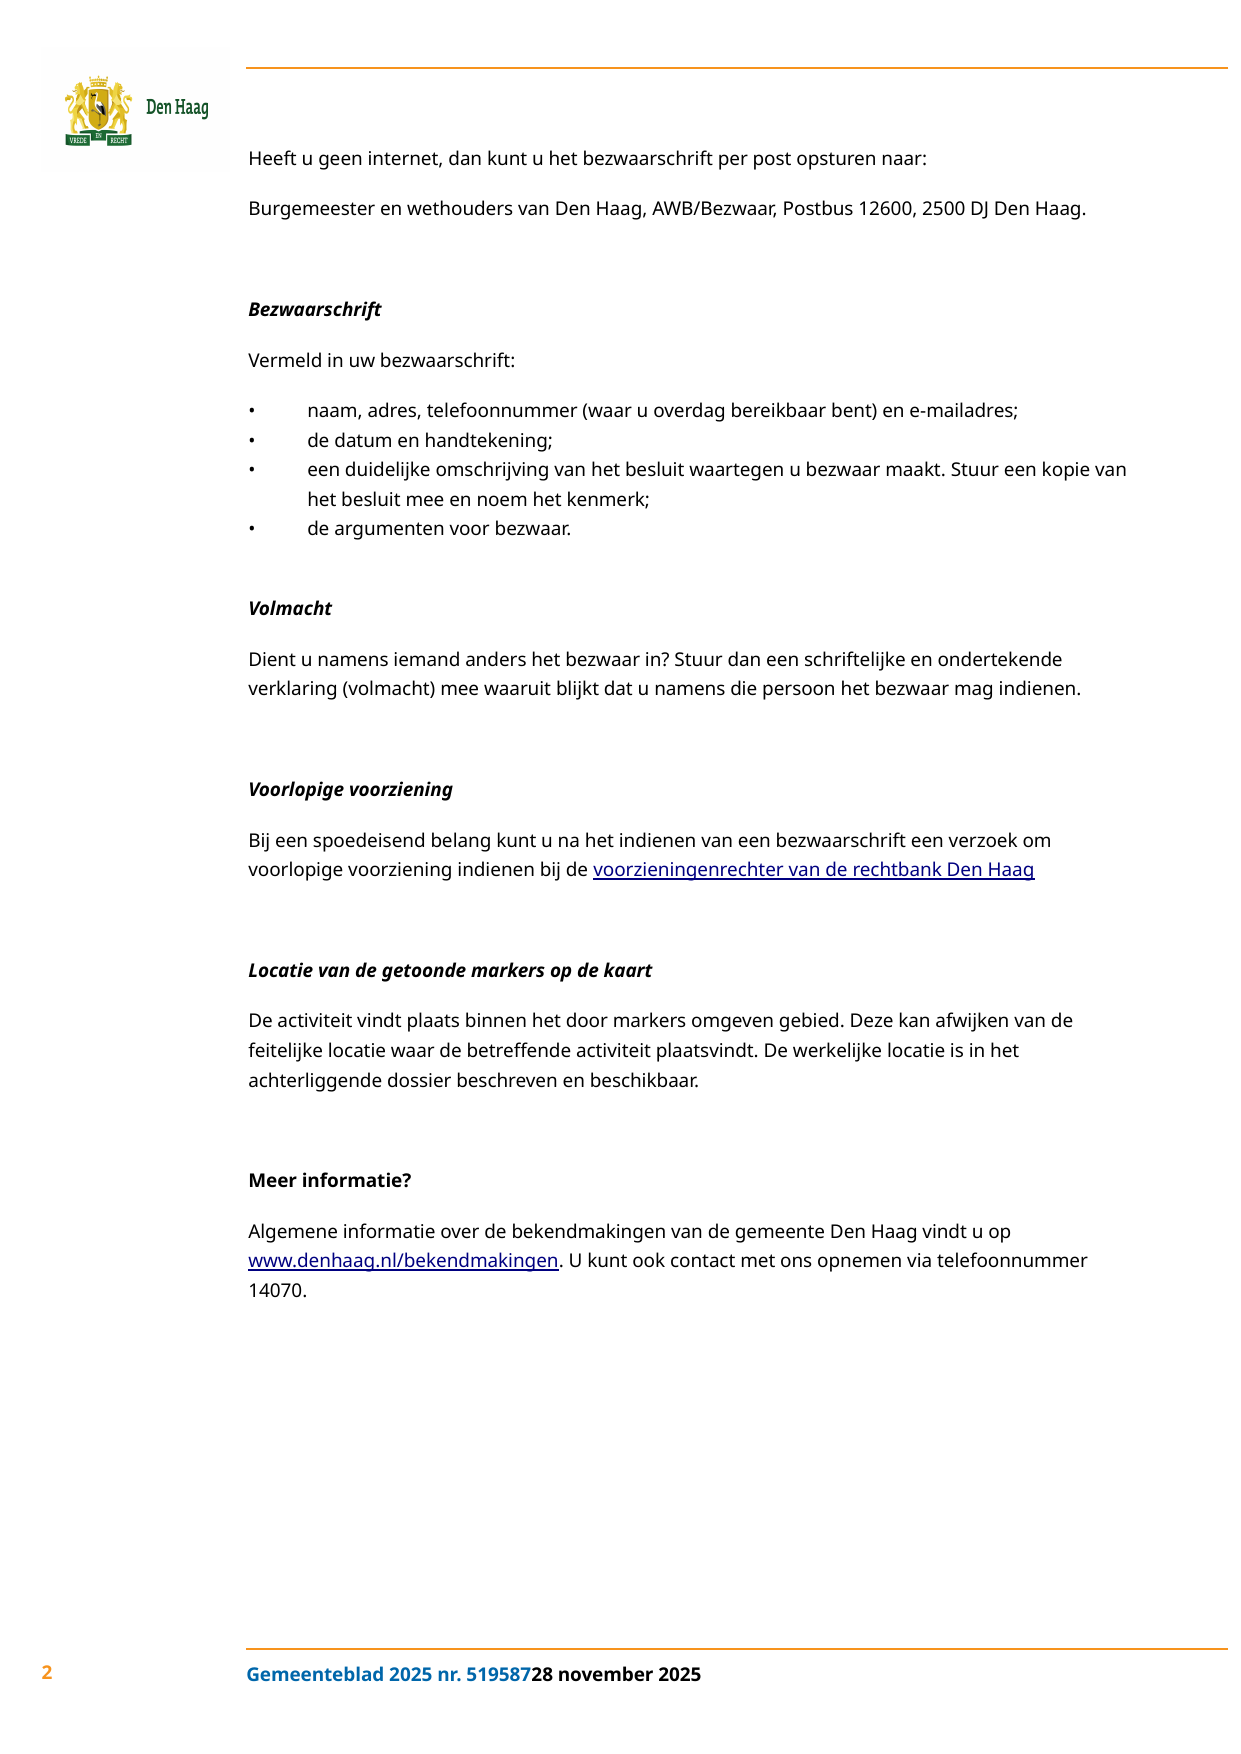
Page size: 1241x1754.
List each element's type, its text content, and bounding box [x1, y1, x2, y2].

list een duidelijke omschrijving van het besluit waartegen u bezwaar maakt. Stuur een kopie van het besluit mee en noem het kenmerk; [248, 456, 1152, 512]
list de argumenten voor bezwaar. [248, 516, 1152, 541]
picture [41, 47, 231, 172]
text Algemene informatie over de bekendmakingen van de gemeente Den Haag vindt u op www.denhaag.nl/bekendmakingen. U kunt ook contact met ons opnemen via telefoonnummer 14070. [248, 1218, 1152, 1303]
text Voorlopige voorziening [248, 776, 1152, 802]
text Meer informatie? [248, 1168, 1152, 1193]
text Vermeld in uw bezwaarschrift: [248, 347, 1152, 373]
text Heeft u geen internet, dan kunt u het bezwaarschrift per post opsturen naar: [248, 145, 1152, 171]
text Bij een spoedeisend belang kunt u na het indienen van een bezwaarschrift een verzoek om voorlopige voorziening indienen bij de voorzieningenrechter van de rechtbank Den Haag [248, 827, 1152, 882]
text De activiteit vindt plaats binnen het door markers omgeven gebied. Deze kan afwijken van de feitelijke locatie waar de betreffende activiteit plaatsvindt. De werkelijke locatie is in het achterliggende dossier beschreven en beschikbaar. [248, 1008, 1152, 1093]
text Locatie van de getoonde markers op de kaart [248, 957, 1152, 983]
text Volmacht [248, 596, 1152, 621]
text Dient u namens iemand anders het bezwaar in? Stuur dan een schriftelijke en ondertekende verklaring (volmacht) mee waaruit blijkt dat u namens die persoon het bezwaar mag indienen. [248, 646, 1152, 701]
list de datum en handtekening; [248, 427, 1152, 453]
text Bezwaarschrift [248, 296, 1152, 322]
list naam, adres, telefoonnummer (waar u overdag bereikbaar bent) en e-mailadres; [248, 397, 1152, 423]
text Burgemeester en wethouders van Den Haag, AWB/Bezwaar, Postbus 12600, 2500 DJ Den Haag. [248, 196, 1152, 221]
